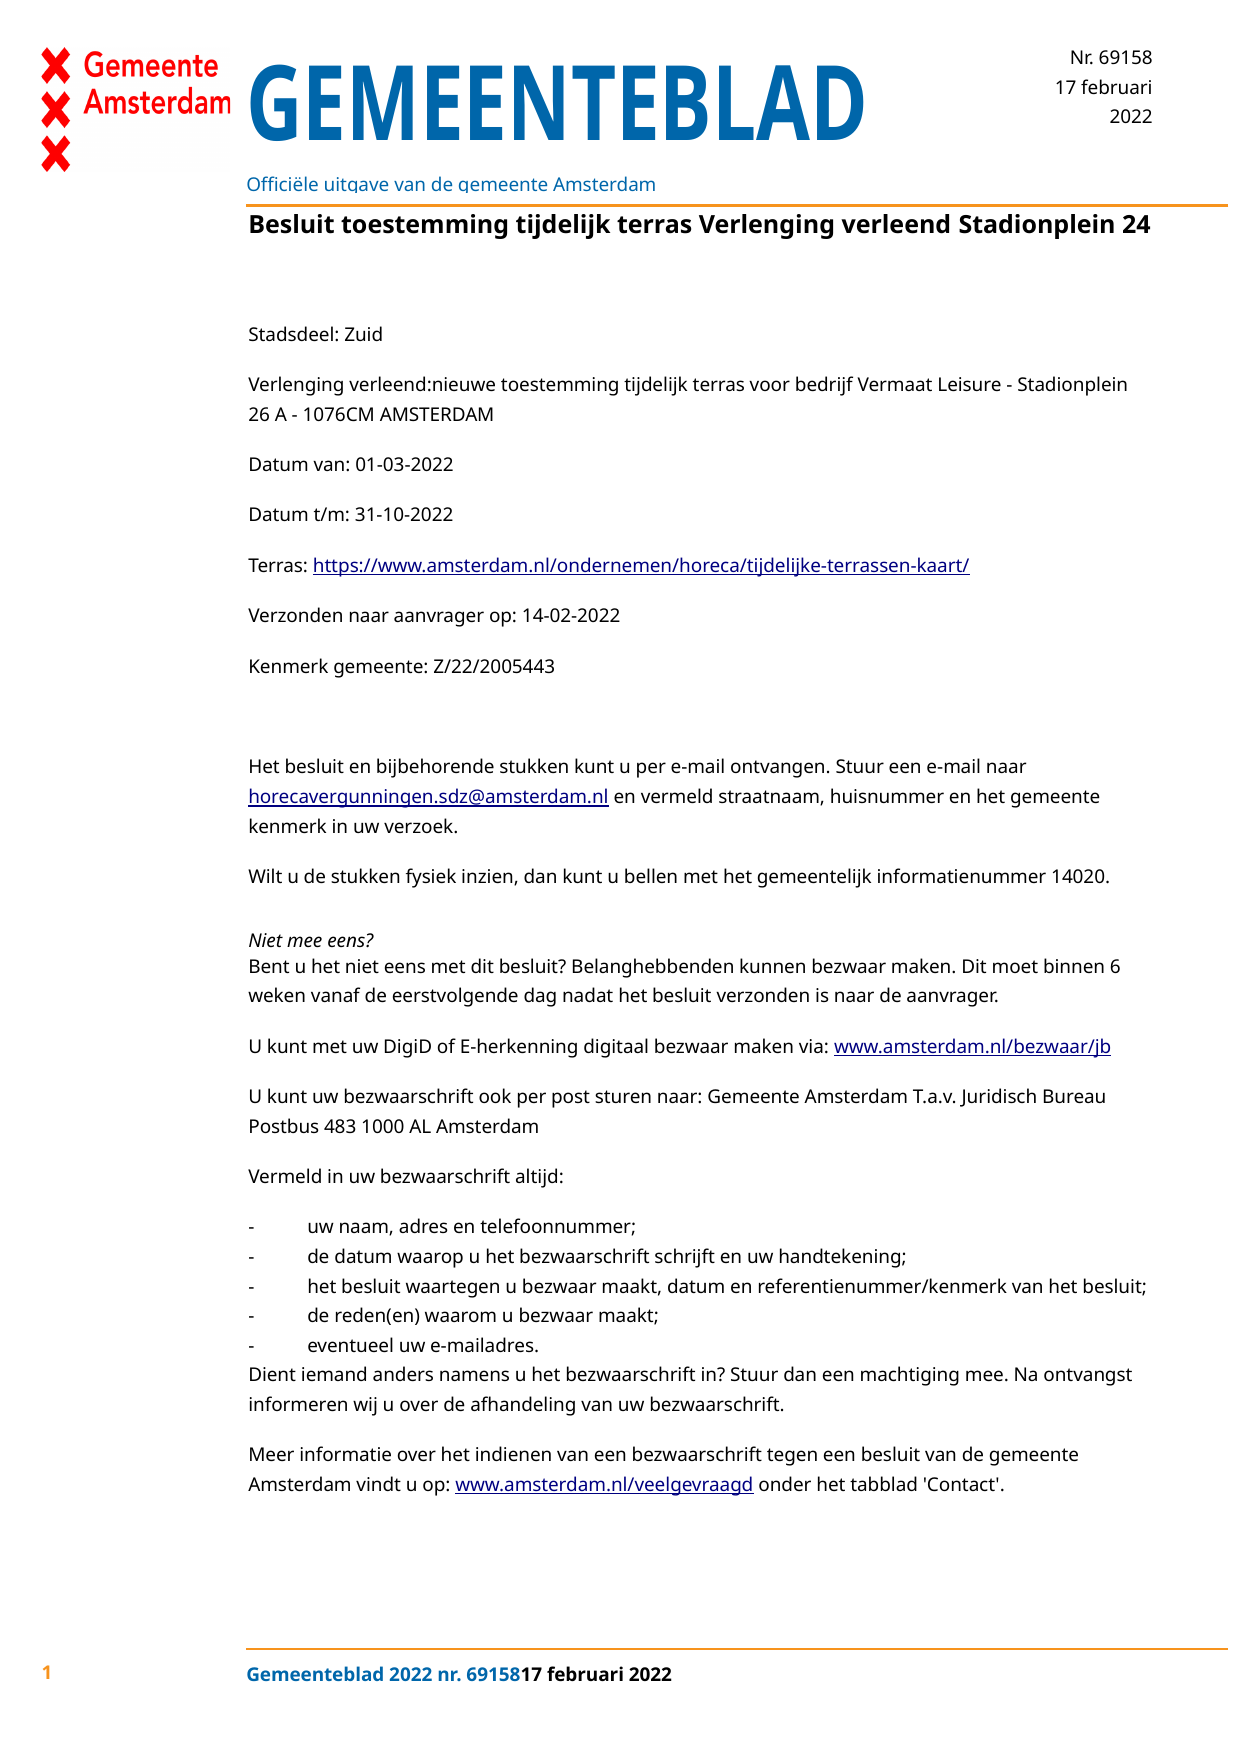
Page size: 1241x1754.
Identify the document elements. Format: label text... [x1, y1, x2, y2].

text U kunt uw bezwaarschrift ook per post sturen naar: Gemeente Amsterdam T.a.v. Juridisch Bureau Postbus 483 1000 AL Amsterdam [248, 1083, 1152, 1139]
text Niet mee eens? [248, 927, 1152, 953]
picture [41, 47, 231, 172]
text Stadsdeel: Zuid [248, 321, 1152, 346]
list de datum waarop u het bezwaarschrift schrijft en uw handtekening; [248, 1243, 1152, 1269]
text Terras: https://www.amsterdam.nl/ondernemen/horeca/tijdelijke-terrassen-kaart/ [248, 552, 1152, 578]
text Wilt u de stukken fysiek inzien, dan kunt u bellen met het gemeentelijk informatienummer 14020. [248, 863, 1152, 889]
text Verzonden naar aanvrager op: 14-02-2022 [248, 602, 1152, 628]
list de reden(en) waarom u bezwaar maakt; [248, 1302, 1152, 1328]
text Vermeld in uw bezwaarschrift altijd: [248, 1163, 1152, 1189]
text Verlenging verleend:nieuwe toestemming tijdelijk terras voor bedrijf Vermaat Leisure - Stadionplein 26 A - 1076CM AMSTERDAM [248, 371, 1152, 426]
text Bent u het niet eens met dit besluit? Belanghebbenden kunnen bezwaar maken. Dit moet binnen 6 weken vanaf de eerstvolgende dag nadat het besluit verzonden is naar de aanvrager. [248, 953, 1152, 1008]
text Het besluit en bijbehorende stukken kunt u per e-mail ontvangen. Stuur een e-mail naar horecavergunningen.sdz@amsterdam.nl en vermeld straatnaam, huisnummer en het gemeente kenmerk in uw verzoek. [248, 754, 1152, 838]
text U kunt met uw DigiD of E-herkenning digitaal bezwaar maken via: www.amsterdam.nl/bezwaar/jb [248, 1033, 1152, 1059]
text Dient iemand anders namens u het bezwaarschrift in? Stuur dan een machtiging mee. Na ontvangst informeren wij u over de afhandeling van uw bezwaarschrift. [248, 1362, 1152, 1417]
list het besluit waartegen u bezwaar maakt, datum en referentienummer/kenmerk van het besluit; [248, 1273, 1152, 1299]
text Meer informatie over het indienen van een bezwaarschrift tegen een besluit van de gemeente Amsterdam vindt u op: www.amsterdam.nl/veelgevraagd onder het tabblad 'Contact'. [248, 1442, 1152, 1497]
list eventueel uw e-mailadres. [248, 1332, 1152, 1358]
list uw naam, adres en telefoonnummer; [248, 1214, 1152, 1239]
text Besluit toestemming tijdelijk terras Verlenging verleend Stadionplein 24 [248, 207, 1152, 241]
text Datum t/m: 31-10-2022 [248, 502, 1152, 527]
text Kenmerk gemeente: Z/22/2005443 [248, 653, 1152, 678]
text Datum van: 01-03-2022 [248, 451, 1152, 477]
